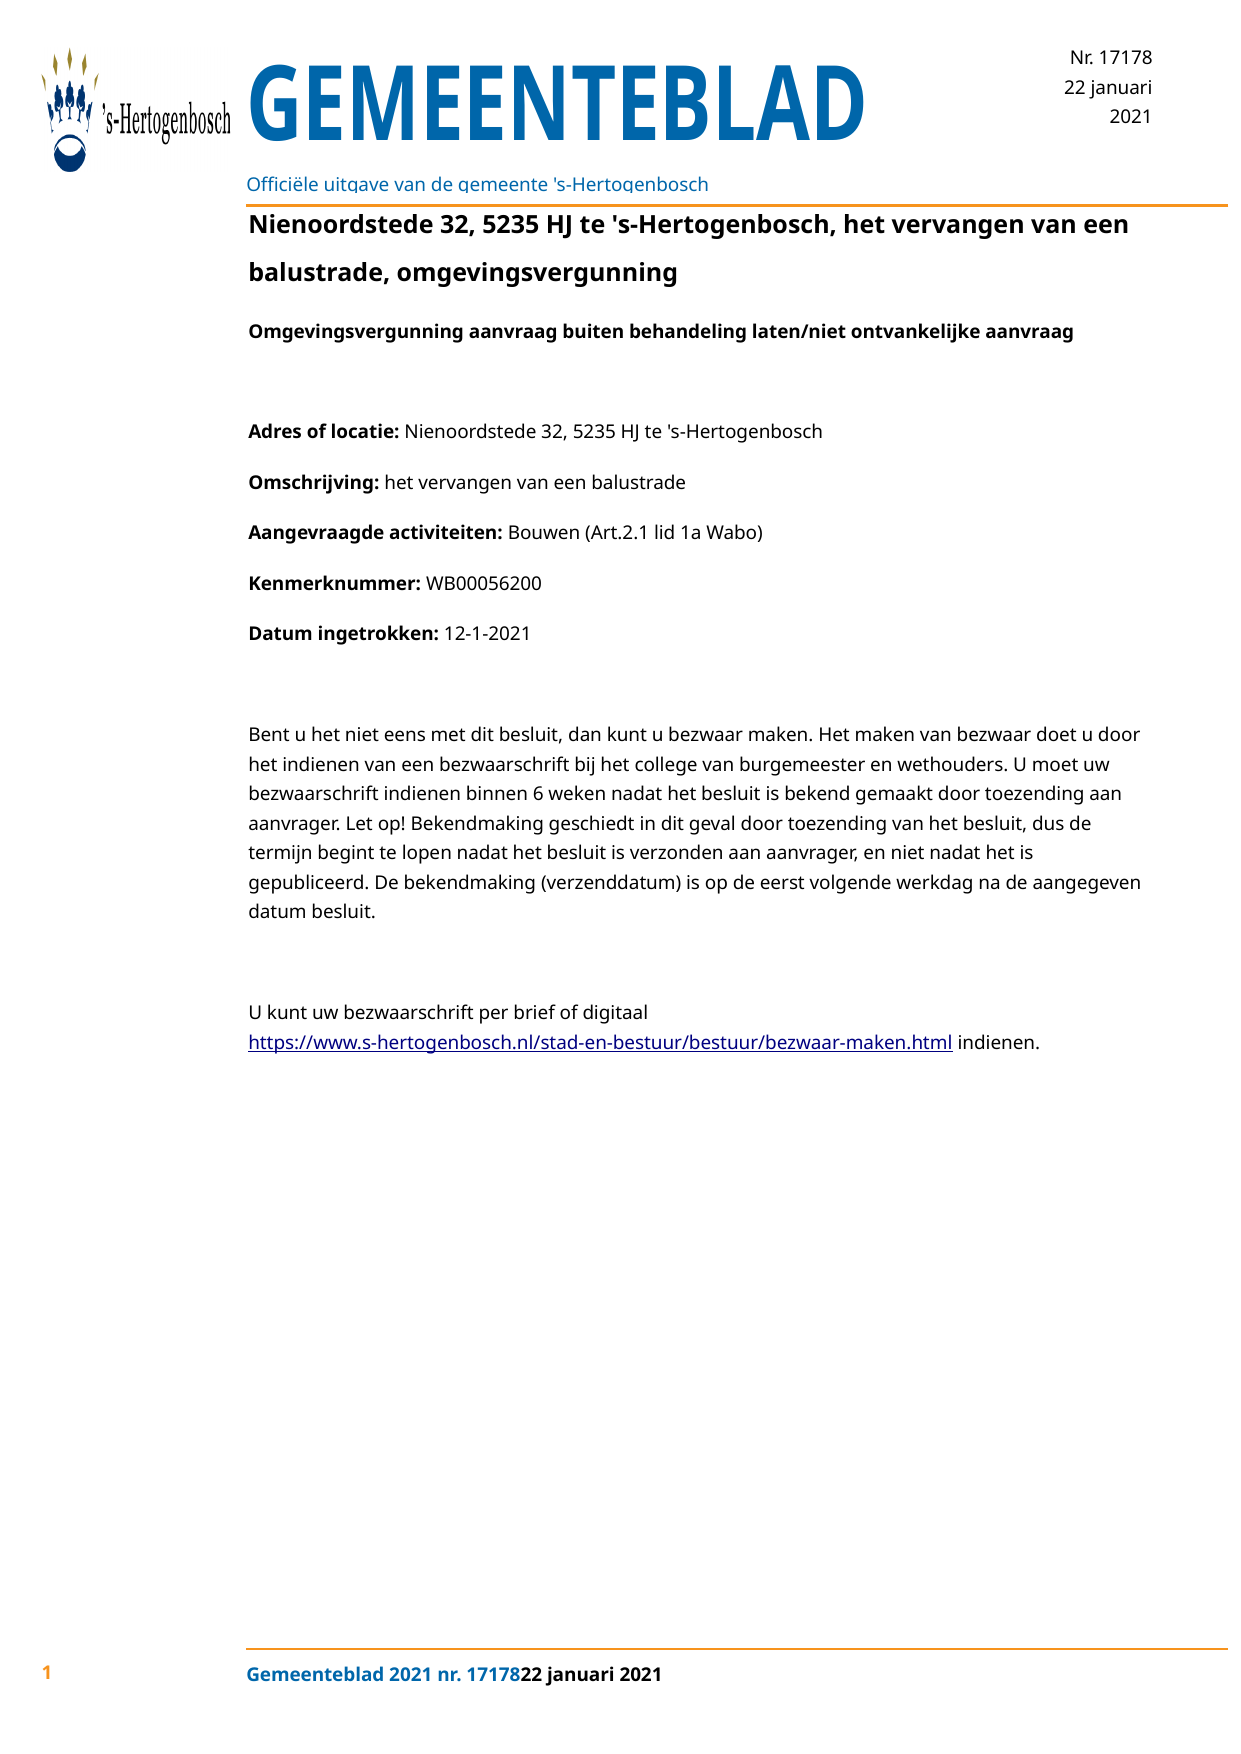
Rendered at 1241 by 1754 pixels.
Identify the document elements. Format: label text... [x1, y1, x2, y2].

text Bent u het niet eens met dit besluit, dan kunt u bezwaar maken. Het maken van bezwaar doet u door het indienen van een bezwaarschrift bij het college van burgemeester en wethouders. U moet uw bezwaarschrift indienen binnen 6 weken nadat het besluit is bekend gemaakt door toezending aan aanvrager. Let op! Bekendmaking geschiedt in dit geval door toezending van het besluit, dus de termijn begint te lopen nadat het besluit is verzonden aan aanvrager, en niet nadat het is gepubliceerd. De bekendmaking (verzenddatum) is op de eerst volgende werkdag na de aangegeven datum besluit. [248, 721, 1152, 924]
text Aangevraagde activiteiten: Bouwen (Art.2.1 lid 1a Wabo) [248, 519, 1152, 545]
picture [41, 47, 231, 172]
text U kunt uw bezwaarschrift per brief of digitaal https://www.s-hertogenbosch.nl/stad-en-bestuur/bestuur/bezwaar-maken.html indienen. [248, 999, 1152, 1055]
text Datum ingetrokken: 12-1-2021 [248, 620, 1152, 646]
text Adres of locatie: Nienoordstede 32, 5235 HJ te 's-Hertogenbosch [248, 419, 1152, 444]
text Kenmerknummer: WB00056200 [248, 570, 1152, 596]
text Nienoordstede 32, 5235 HJ te 's-Hertogenbosch, het vervangen van een balustrade, omgevingsvergunning [248, 207, 1152, 288]
text Omschrijving: het vervangen van een balustrade [248, 469, 1152, 495]
text Omgevingsvergunning aanvraag buiten behandeling laten/niet ontvankelijke aanvraag [248, 318, 1152, 344]
